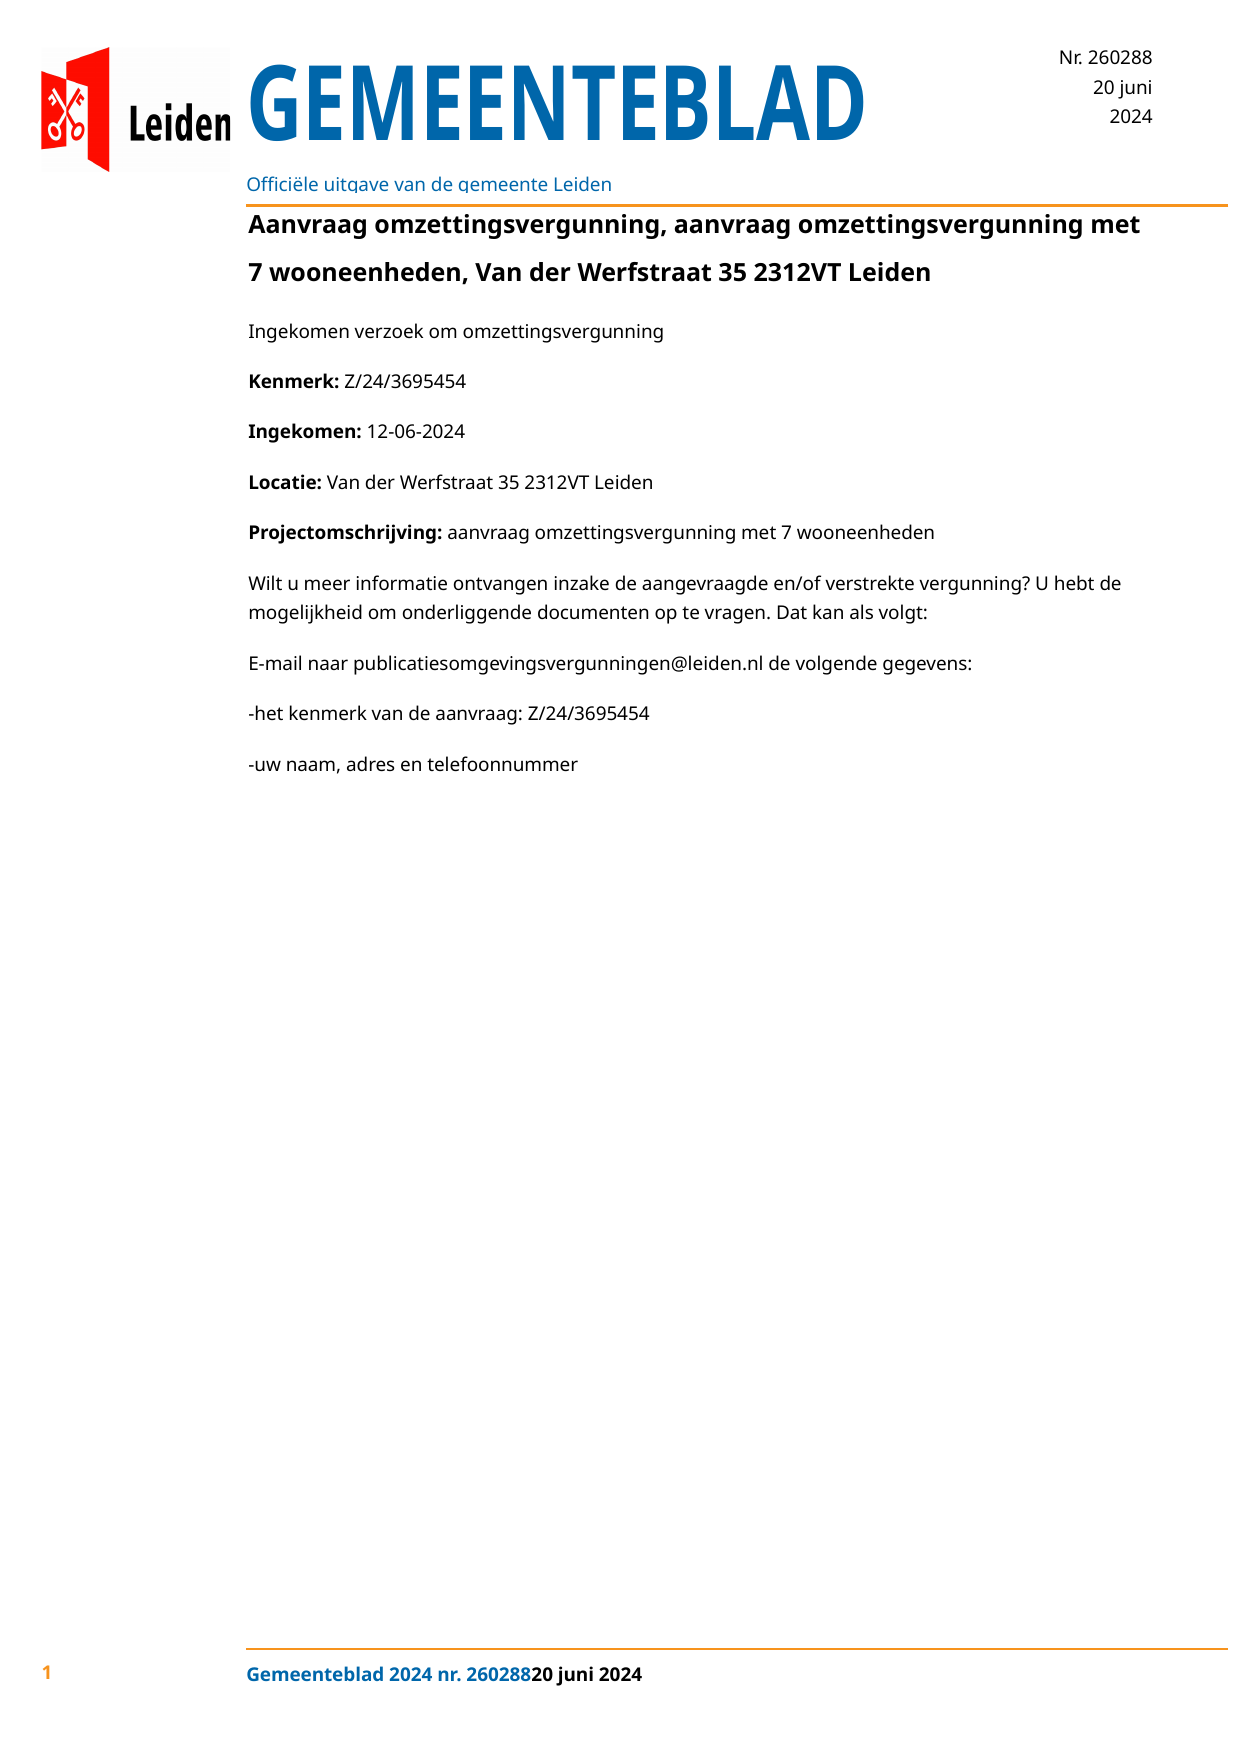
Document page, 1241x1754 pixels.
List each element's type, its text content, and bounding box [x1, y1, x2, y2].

picture [41, 47, 231, 172]
text E-mail naar publicatiesomgevingsvergunningen@leiden.nl de volgende gegevens: [248, 650, 1152, 676]
text Ingekomen: 12-06-2024 [248, 419, 1152, 444]
text -uw naam, adres en telefoonnummer [248, 751, 1152, 777]
text Aanvraag omzettingsvergunning, aanvraag omzettingsvergunning met 7 wooneenheden, Van der Werfstraat 35 2312VT Leiden [248, 207, 1152, 288]
text Ingekomen verzoek om omzettingsvergunning [248, 318, 1152, 344]
text Locatie: Van der Werfstraat 35 2312VT Leiden [248, 469, 1152, 495]
text -het kenmerk van de aanvraag: Z/24/3695454 [248, 700, 1152, 726]
text Projectomschrijving: aanvraag omzettingsvergunning met 7 wooneenheden [248, 519, 1152, 545]
text Kenmerk: Z/24/3695454 [248, 368, 1152, 394]
text Wilt u meer informatie ontvangen inzake de aangevraagde en/of verstrekte vergunning? U hebt de mogelijkheid om onderliggende documenten op te vragen. Dat kan als volgt: [248, 570, 1152, 625]
